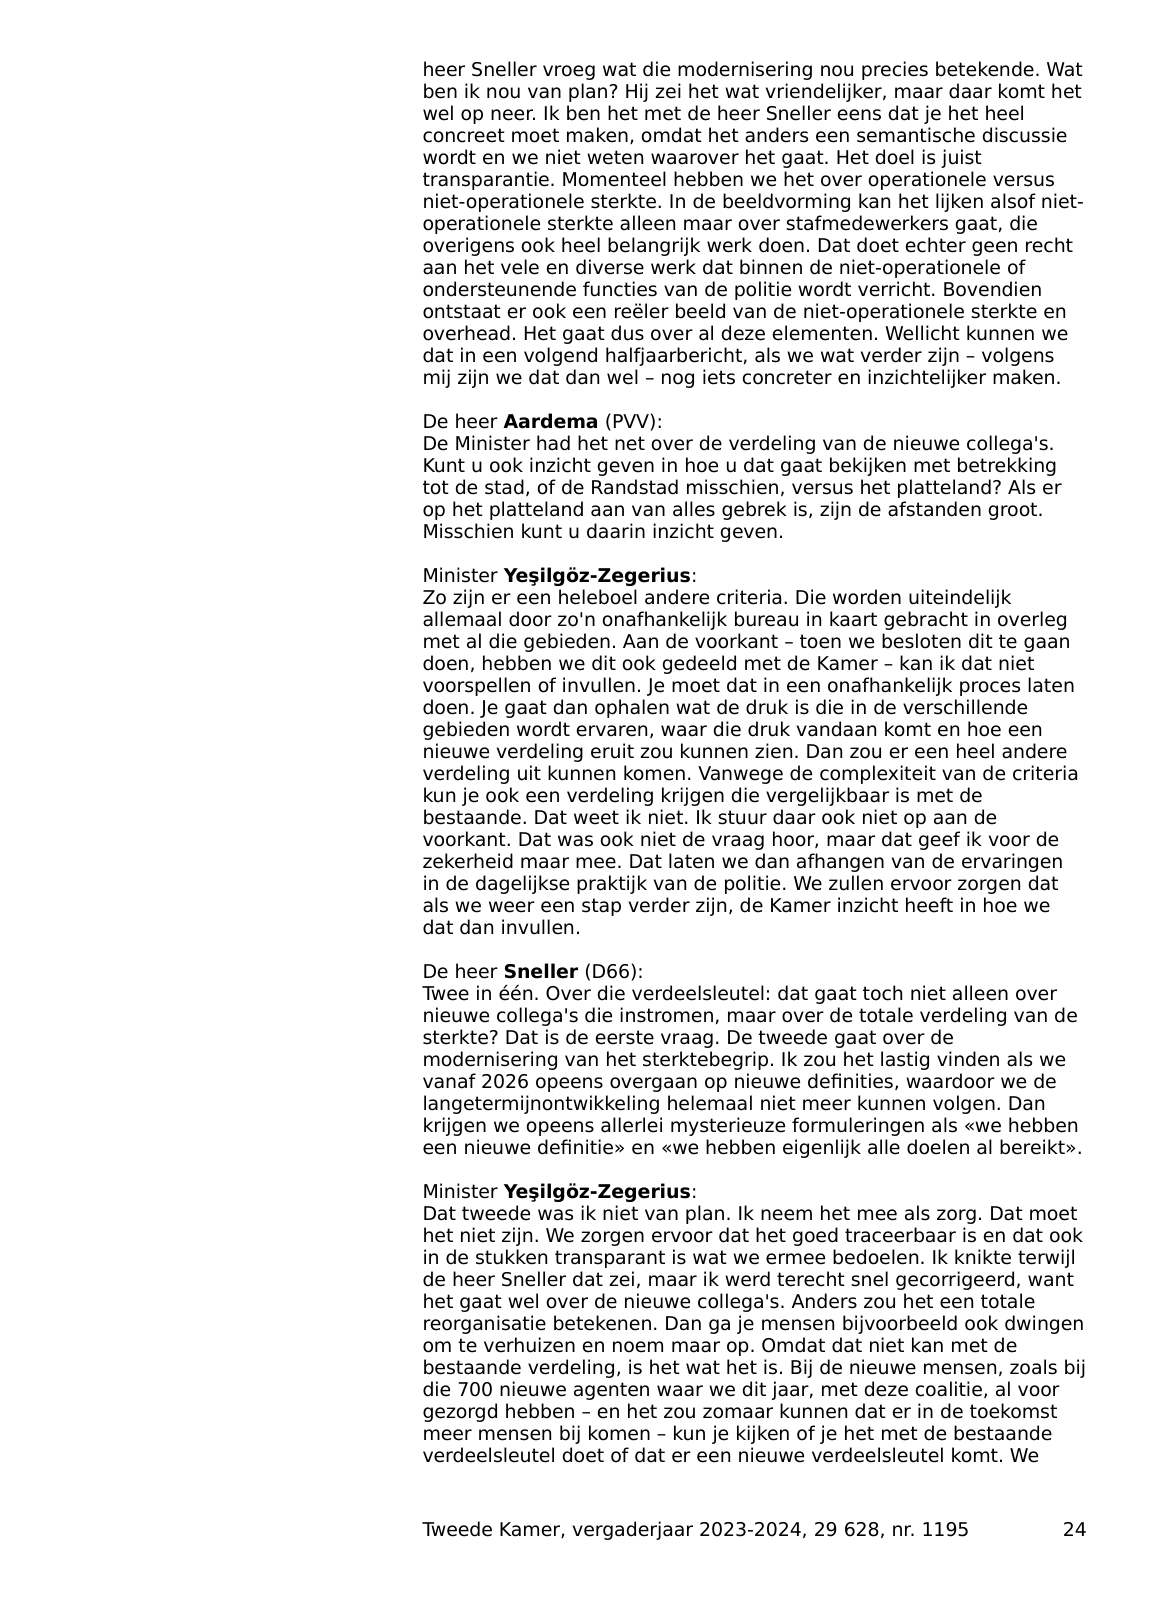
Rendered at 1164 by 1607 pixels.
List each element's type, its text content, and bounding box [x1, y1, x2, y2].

text Twee in één. Over die verdeelsleutel: dat gaat toch niet alleen over nieuwe collega's die instromen, maar over de totale verdeling van de sterkte? Dat is de eerste vraag. De tweede gaat over de modernisering van het sterktebegrip. Ik zou het lastig vinden als we vanaf 2026 opeens overgaan op nieuwe definities, waardoor we de langetermijnontwikkeling helemaal niet meer kunnen volgen. Dan krijgen we opeens allerlei mysterieuze formuleringen als «we hebben een nieuwe definitie» en «we hebben eigenlijk alle doelen al bereikt». [422, 983, 1087, 1159]
text Minister Yeşilgöz-Zegerius: [422, 565, 1087, 587]
text Zo zijn er een heleboel andere criteria. Die worden uiteindelijk allemaal door zo'n onafhankelijk bureau in kaart gebracht in overleg met al die gebieden. Aan de voorkant – toen we besloten dit te gaan doen, hebben we dit ook gedeeld met de Kamer – kan ik dat niet voorspellen of invullen. Je moet dat in een onafhankelijk proces laten doen. Je gaat dan ophalen wat de druk is die in de verschillende gebieden wordt ervaren, waar die druk vandaan komt en hoe een nieuwe verdeling eruit zou kunnen zien. Dan zou er een heel andere verdeling uit kunnen komen. Vanwege de complexiteit van de criteria kun je ook een verdeling krijgen die vergelijkbaar is met de bestaande. Dat weet ik niet. Ik stuur daar ook niet op aan de voorkant. Dat was ook niet de vraag hoor, maar dat geef ik voor de zekerheid maar mee. Dat laten we dan afhangen van de ervaringen in de dagelijkse praktijk van de politie. We zullen ervoor zorgen dat als we weer een stap verder zijn, de Kamer inzicht heeft in hoe we dat dan invullen. [422, 587, 1087, 939]
text heer Sneller vroeg wat die modernisering nou precies betekende. Wat ben ik nou van plan? Hij zei het wat vriendelijker, maar daar komt het wel op neer. Ik ben het met de heer Sneller eens dat je het heel concreet moet maken, omdat het anders een semantische discussie wordt en we niet weten waarover het gaat. Het doel is juist transparantie. Momenteel hebben we het over operationele versus niet-operationele sterkte. In de beeldvorming kan het lijken alsof niet-operationele sterkte alleen maar over stafmedewerkers gaat, die overigens ook heel belangrijk werk doen. Dat doet echter geen recht aan het vele en diverse werk dat binnen de niet-operationele of ondersteunende functies van de politie wordt verricht. Bovendien ontstaat er ook een reëler beeld van de niet-operationele sterkte en overhead. Het gaat dus over al deze elementen. Wellicht kunnen we dat in een volgend halfjaarbericht, als we wat verder zijn – volgens mij zijn we dat dan wel – nog iets concreter en inzichtelijker maken. [422, 59, 1087, 389]
text De heer Aardema (PVV): [422, 411, 1087, 433]
text De Minister had het net over de verdeling van de nieuwe collega's. Kunt u ook inzicht geven in hoe u dat gaat bekijken met betrekking tot de stad, of de Randstad misschien, versus het platteland? Als er op het platteland aan van alles gebrek is, zijn de afstanden groot. Misschien kunt u daarin inzicht geven. [422, 433, 1087, 543]
text De heer Sneller (D66): [422, 961, 1087, 983]
text Dat tweede was ik niet van plan. Ik neem het mee als zorg. Dat moet het niet zijn. We zorgen ervoor dat het goed traceerbaar is en dat ook in de stukken transparant is wat we ermee bedoelen. Ik knikte terwijl de heer Sneller dat zei, maar ik werd terecht snel gecorrigeerd, want het gaat wel over de nieuwe collega's. Anders zou het een totale reorganisatie betekenen. Dan ga je mensen bijvoorbeeld ook dwingen om te verhuizen en noem maar op. Omdat dat niet kan met de bestaande verdeling, is het wat het is. Bij de nieuwe mensen, zoals bij die 700 nieuwe agenten waar we dit jaar, met deze coalitie, al voor gezorgd hebben – en het zou zomaar kunnen dat er in de toekomst meer mensen bij komen – kun je kijken of je het met de bestaande verdeelsleutel doet of dat er een nieuwe verdeelsleutel komt. We [422, 1203, 1087, 1467]
text Minister Yeşilgöz-Zegerius: [422, 1181, 1087, 1203]
